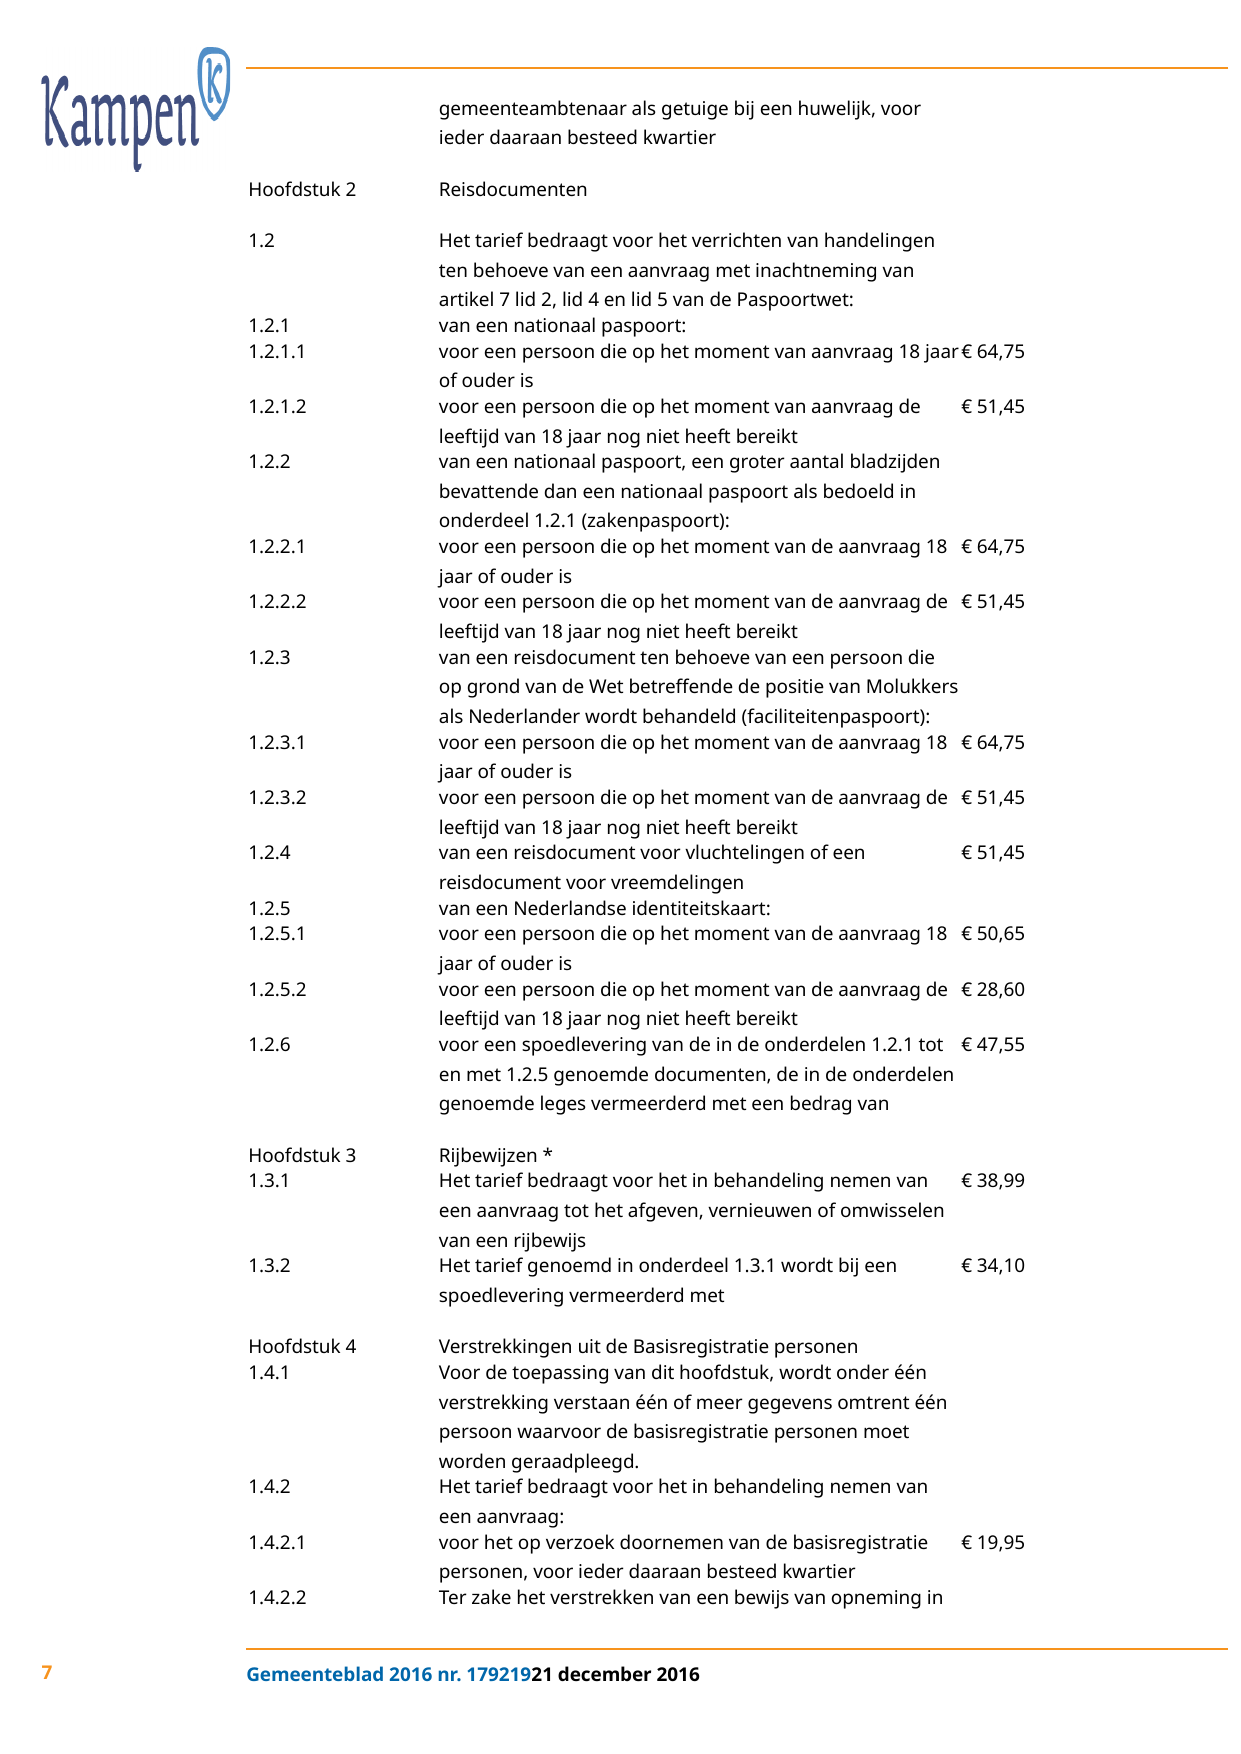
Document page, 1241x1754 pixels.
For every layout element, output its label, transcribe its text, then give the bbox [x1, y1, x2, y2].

table_cell Het tarief bedraagt voor het verrichten van handelingen ten behoeve van een aanvraag met inachtneming van artikel 7 lid 2, lid 4 en lid 5 van de Paspoortwet: [439, 227, 961, 312]
table_cell 1.2.2.2 [248, 589, 439, 644]
table_cell van een Nederlandse identiteitskaart: [439, 895, 961, 921]
table_cell Het tarief bedraagt voor het in behandeling nemen van een aanvraag tot het afgeven, vernieuwen of omwisselen van een rijbewijs [439, 1168, 961, 1252]
table_cell 1.3.1 [248, 1168, 439, 1252]
table_cell [961, 150, 1152, 176]
table_cell 1.2.3.2 [248, 784, 439, 839]
table_cell € 51,45 [961, 393, 1152, 448]
table_cell 1.2.2 [248, 449, 439, 533]
table_cell Het tarief genoemd in onderdeel 1.3.1 wordt bij een spoedlevering vermeerderd met [439, 1253, 961, 1308]
table_cell [439, 202, 961, 227]
table_cell [961, 202, 1152, 227]
table_cell [961, 312, 1152, 338]
table_cell 1.2.1.2 [248, 393, 439, 448]
table_cell [961, 1474, 1152, 1529]
table_cell [248, 150, 439, 176]
table_cell voor een persoon die op het moment van de aanvraag de leeftijd van 18 jaar nog niet heeft bereikt [439, 976, 961, 1031]
table_cell [961, 1142, 1152, 1168]
table_cell 1.2.5 [248, 895, 439, 921]
table_cell 1.2 [248, 227, 439, 312]
table_cell € 51,45 [961, 589, 1152, 644]
table_cell van een reisdocument ten behoeve van een persoon die op grond van de Wet betreffende de positie van Molukkers als Nederlander wordt behandeld (faciliteitenpaspoort): [439, 644, 961, 729]
table_cell van een nationaal paspoort, een groter aantal bladzijden bevattende dan een nationaal paspoort als bedoeld in onderdeel 1.2.1 (zakenpaspoort): [439, 449, 961, 533]
table_cell € 64,75 [961, 534, 1152, 589]
table_cell van een nationaal paspoort: [439, 312, 961, 338]
table_cell voor een persoon die op het moment van aanvraag de leeftijd van 18 jaar nog niet heeft bereikt [439, 393, 961, 448]
table_cell [961, 895, 1152, 921]
table_cell € 47,55 [961, 1031, 1152, 1116]
table_cell € 51,45 [961, 840, 1152, 895]
table_cell voor een persoon die op het moment van de aanvraag 18 jaar of ouder is [439, 729, 961, 784]
table_cell € 51,45 [961, 784, 1152, 839]
table_cell 1.2.3.1 [248, 729, 439, 784]
table_cell Hoofdstuk 4 [248, 1334, 439, 1359]
table_cell Verstrekkingen uit de Basisregistratie personen [439, 1334, 961, 1359]
table_cell voor een spoedlevering van de in de onderdelen 1.2.1 tot en met 1.2.5 genoemde documenten, de in de onderdelen genoemde leges vermeerderd met een bedrag van [439, 1031, 961, 1116]
table_cell gemeenteambtenaar als getuige bij een huwelijk, voor ieder daaraan besteed kwartier [439, 95, 961, 150]
table_cell [248, 1308, 439, 1333]
table_cell [961, 1116, 1152, 1142]
table_cell [248, 95, 439, 150]
table_cell [248, 202, 439, 227]
table_cell [961, 227, 1152, 312]
table_cell Hoofdstuk 2 [248, 176, 439, 202]
table_cell voor een persoon die op het moment van de aanvraag de leeftijd van 18 jaar nog niet heeft bereikt [439, 589, 961, 644]
table_cell voor een persoon die op het moment van aanvraag 18 jaar of ouder is [439, 338, 961, 393]
table_cell 1.4.2.2 [248, 1584, 439, 1610]
table_cell 1.4.1 [248, 1359, 439, 1474]
table_cell 1.2.1 [248, 312, 439, 338]
table_cell 1.4.2.1 [248, 1529, 439, 1584]
table_cell voor het op verzoek doornemen van de basisregistratie personen, voor ieder daaraan besteed kwartier [439, 1529, 961, 1584]
table_cell 1.4.2 [248, 1474, 439, 1529]
table_cell Ter zake het verstrekken van een bewijs van opneming in [439, 1584, 961, 1610]
table_cell 1.2.5.2 [248, 976, 439, 1031]
table_cell voor een persoon die op het moment van de aanvraag 18 jaar of ouder is [439, 921, 961, 976]
table_cell [961, 644, 1152, 729]
table_cell voor een persoon die op het moment van de aanvraag de leeftijd van 18 jaar nog niet heeft bereikt [439, 784, 961, 839]
table_cell € 19,95 [961, 1529, 1152, 1584]
table_cell [961, 1334, 1152, 1359]
table_cell 1.2.4 [248, 840, 439, 895]
table_cell € 34,10 [961, 1253, 1152, 1308]
table_cell [439, 1116, 961, 1142]
table_cell [961, 449, 1152, 533]
table_cell [961, 1308, 1152, 1333]
table_cell [961, 176, 1152, 202]
table_cell Rijbewijzen * [439, 1142, 961, 1168]
table_cell [961, 1359, 1152, 1474]
table_cell 1.2.1.1 [248, 338, 439, 393]
table_cell € 64,75 [961, 338, 1152, 393]
table_cell € 38,99 [961, 1168, 1152, 1252]
table_cell Voor de toepassing van dit hoofdstuk, wordt onder één verstrekking verstaan één of meer gegevens omtrent één persoon waarvoor de basisregistratie personen moet worden geraadpleegd. [439, 1359, 961, 1474]
table_cell [248, 1116, 439, 1142]
table_cell voor een persoon die op het moment van de aanvraag 18 jaar of ouder is [439, 534, 961, 589]
table_cell [439, 1308, 961, 1333]
table_cell Het tarief bedraagt voor het in behandeling nemen van een aanvraag: [439, 1474, 961, 1529]
table_cell 1.2.5.1 [248, 921, 439, 976]
table_cell Reisdocumenten [439, 176, 961, 202]
picture [41, 47, 231, 172]
table_cell 1.2.6 [248, 1031, 439, 1116]
table_cell 1.2.2.1 [248, 534, 439, 589]
table_cell [961, 95, 1152, 150]
table_cell 1.2.3 [248, 644, 439, 729]
table_cell van een reisdocument voor vluchtelingen of een reisdocument voor vreemdelingen [439, 840, 961, 895]
table_cell 1.3.2 [248, 1253, 439, 1308]
table_cell Hoofdstuk 3 [248, 1142, 439, 1168]
table_cell [439, 150, 961, 176]
table_cell € 64,75 [961, 729, 1152, 784]
table_cell € 50,65 [961, 921, 1152, 976]
table_cell [961, 1584, 1152, 1610]
table_cell € 28,60 [961, 976, 1152, 1031]
